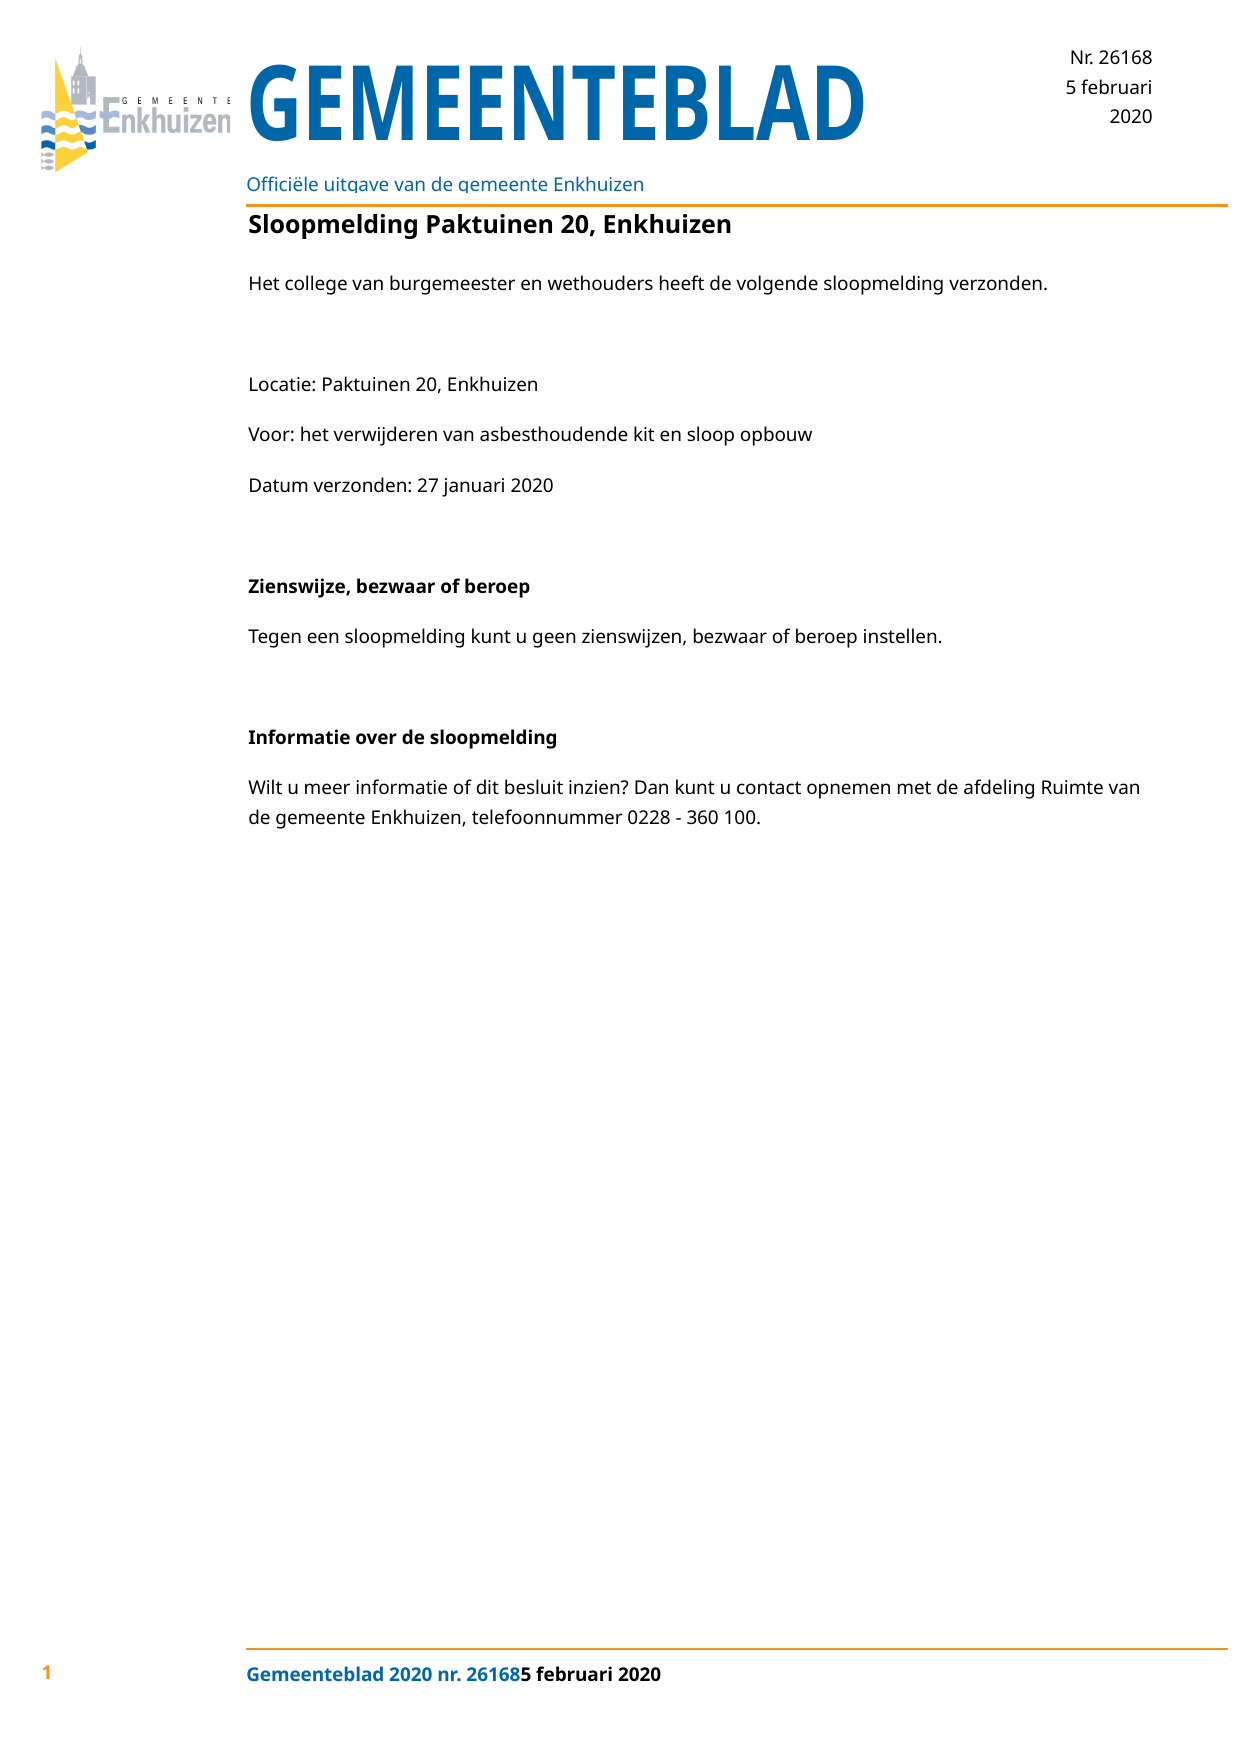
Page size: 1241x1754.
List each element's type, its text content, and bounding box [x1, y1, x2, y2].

text Wilt u meer informatie of dit besluit inzien? Dan kunt u contact opnemen met de afdeling Ruimte van de gemeente Enkhuizen, telefoonnummer 0228 - 360 100. [248, 774, 1152, 830]
picture [41, 47, 231, 172]
text Informatie over de sloopmelding [248, 724, 1152, 750]
text Voor: het verwijderen van asbesthoudende kit en sloop opbouw [248, 422, 1152, 447]
text Sloopmelding Paktuinen 20, Enkhuizen [248, 207, 1152, 241]
text Het college van burgemeester en wethouders heeft de volgende sloopmelding verzonden. [248, 270, 1152, 296]
text Datum verzonden: 27 januari 2020 [248, 472, 1152, 498]
text Locatie: Paktuinen 20, Enkhuizen [248, 371, 1152, 397]
text Tegen een sloopmelding kunt u geen zienswijzen, bezwaar of beroep instellen. [248, 623, 1152, 649]
text Zienswijze, bezwaar of beroep [248, 573, 1152, 598]
